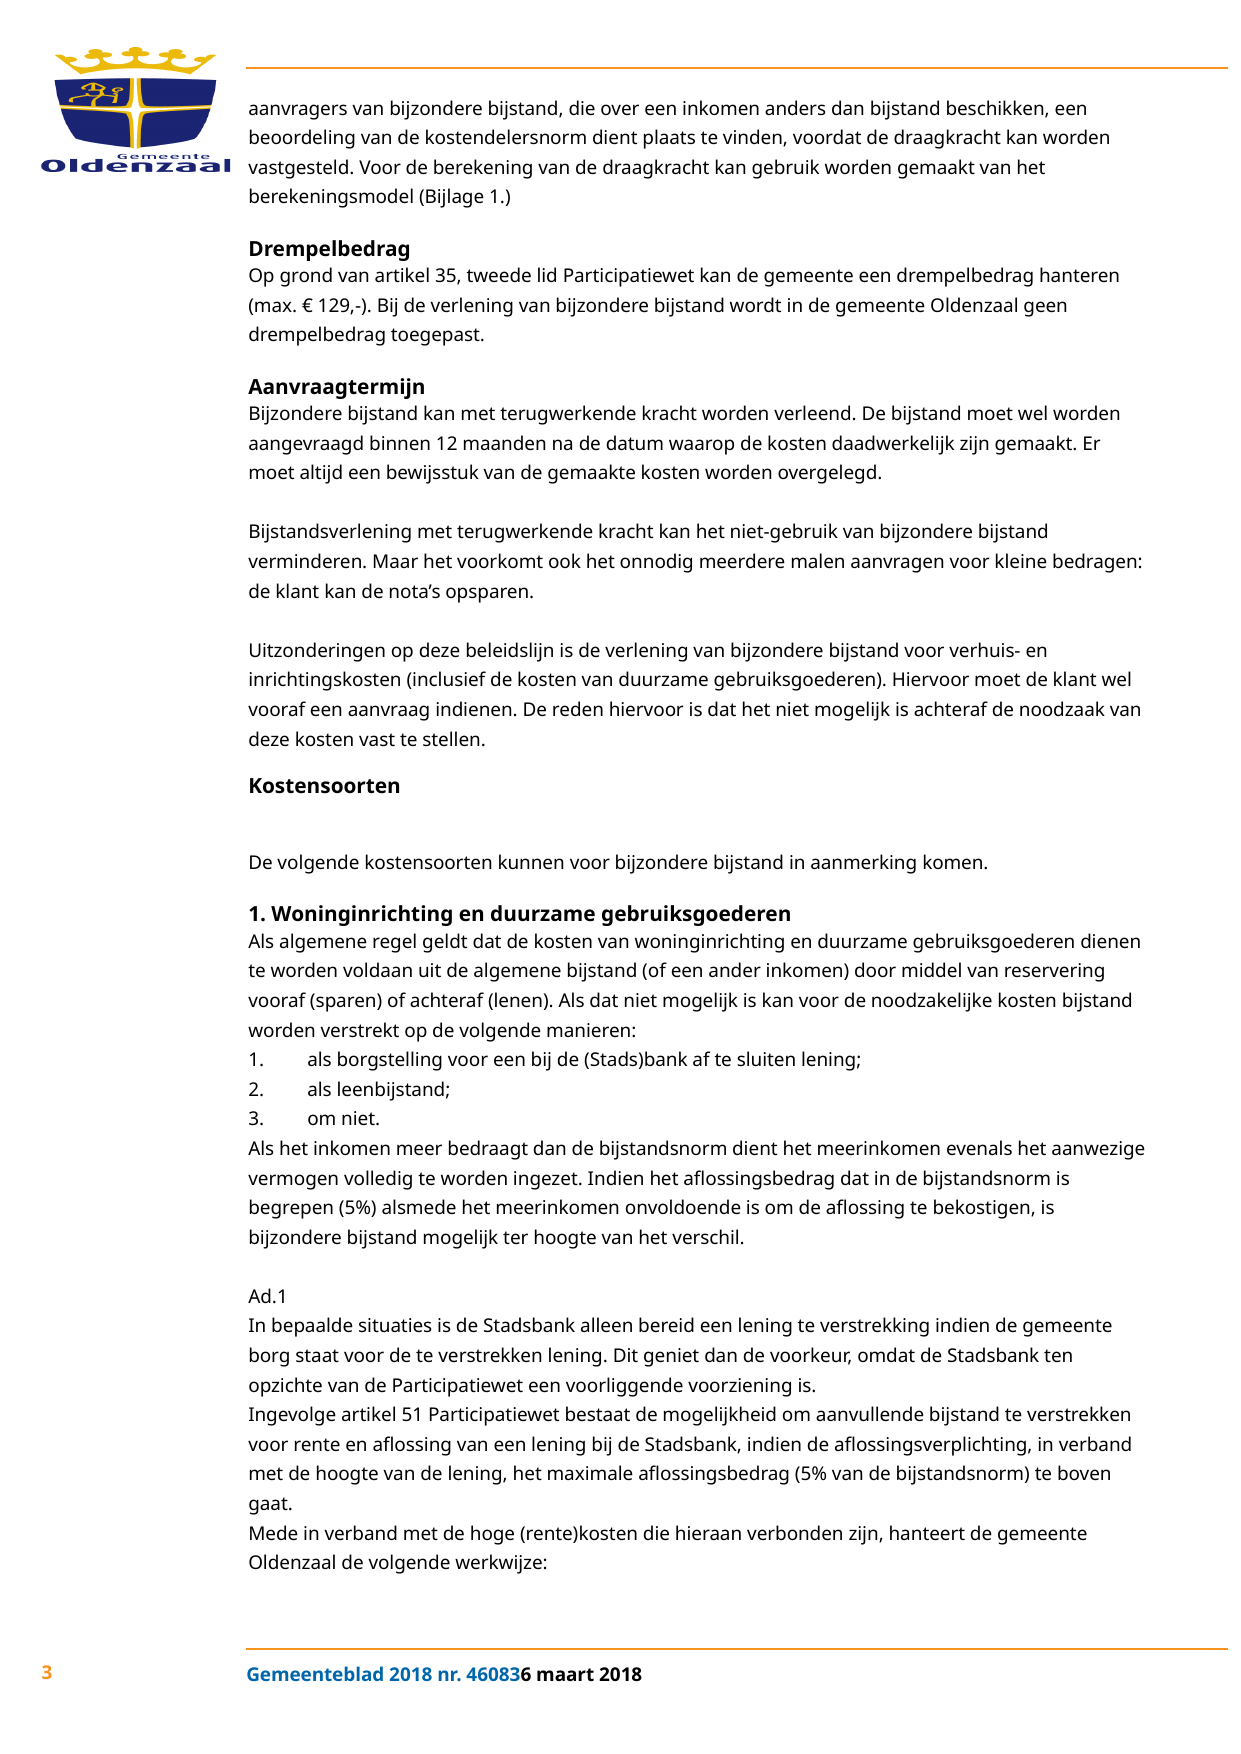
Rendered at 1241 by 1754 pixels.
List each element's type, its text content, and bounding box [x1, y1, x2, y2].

list als leenbijstand; [248, 1076, 1152, 1102]
text Bijzondere bijstand kan met terugwerkende kracht worden verleend. De bijstand moet wel worden aangevraagd binnen 12 maanden na de datum waarop de kosten daadwerkelijk zijn gemaakt. Er moet altijd een bewijsstuk van de gemaakte kosten worden overgelegd. [248, 400, 1152, 485]
text In bepaalde situaties is de Stadsbank alleen bereid een lening te verstrekking indien de gemeente borg staat voor de te verstrekken lening. Dit geniet dan de voorkeur, omdat de Stadsbank ten opzichte van de Participatiewet een voorliggende voorziening is. [248, 1313, 1152, 1397]
text Ad.1 [248, 1283, 1152, 1309]
text Als het inkomen meer bedraagt dan de bijstandsnorm dient het meerinkomen evenals het aanwezige vermogen volledig te worden ingezet. Indien het aflossingsbedrag dat in de bijstandsnorm is begrepen (5%) alsmede het meerinkomen onvoldoende is om de aflossing te bekostigen, is bijzondere bijstand mogelijk ter hoogte van het verschil. [248, 1135, 1152, 1249]
text Aanvraagtermijn [248, 372, 1152, 400]
text Drempelbedrag [248, 234, 1152, 262]
text De volgende kostensoorten kunnen voor bijzondere bijstand in aanmerking komen. [248, 849, 1152, 875]
text Op grond van artikel 35, tweede lid Participatiewet kan de gemeente een drempelbedrag hanteren (max. € 129,-). Bij de verlening van bijzondere bijstand wordt in de gemeente Oldenzaal geen drempelbedrag toegepast. [248, 262, 1152, 347]
text aanvragers van bijzondere bijstand, die over een inkomen anders dan bijstand beschikken, een beoordeling van de kostendelersnorm dient plaats te vinden, voordat de draagkracht kan worden vastgesteld. Voor de berekening van de draagkracht kan gebruik worden gemaakt van het berekeningsmodel (Bijlage 1.) [248, 95, 1152, 209]
list als borgstelling voor een bij de (Stads)bank af te sluiten lening; [248, 1046, 1152, 1072]
text Als algemene regel geldt dat de kosten van woninginrichting en duurzame gebruiksgoederen dienen te worden voldaan uit de algemene bijstand (of een ander inkomen) door middel van reservering vooraf (sparen) of achteraf (lenen). Als dat niet mogelijk is kan voor de noodzakelijke kosten bijstand worden verstrekt op de volgende manieren: [248, 928, 1152, 1042]
text Mede in verband met de hoge (rente)kosten die hieraan verbonden zijn, hanteert de gemeente Oldenzaal de volgende werkwijze: [248, 1520, 1152, 1575]
text Uitzonderingen op deze beleidslijn is de verlening van bijzondere bijstand voor verhuis- en inrichtingskosten (inclusief de kosten van duurzame gebruiksgoederen). Hiervoor moet de klant wel vooraf een aanvraag indienen. De reden hiervoor is dat het niet mogelijk is achteraf de noodzaak van deze kosten vast te stellen. [248, 637, 1152, 752]
text Ingevolge artikel 51 Participatiewet bestaat de mogelijkheid om aanvullende bijstand te verstrekken voor rente en aflossing van een lening bij de Stadsbank, indien de aflossingsverplichting, in verband met de hoogte van de lening, het maximale aflossingsbedrag (5% van de bijstandsnorm) te boven gaat. [248, 1401, 1152, 1516]
picture [41, 47, 231, 172]
list om niet. [248, 1106, 1152, 1131]
text 1. Woninginrichting en duurzame gebruiksgoederen [248, 899, 1152, 928]
text Bijstandsverlening met terugwerkende kracht kan het niet-gebruik van bijzondere bijstand verminderen. Maar het voorkomt ook het onnodig meerdere malen aanvragen voor kleine bedragen: de klant kan de nota’s opsparen. [248, 519, 1152, 604]
text Kostensoorten [248, 771, 1152, 800]
